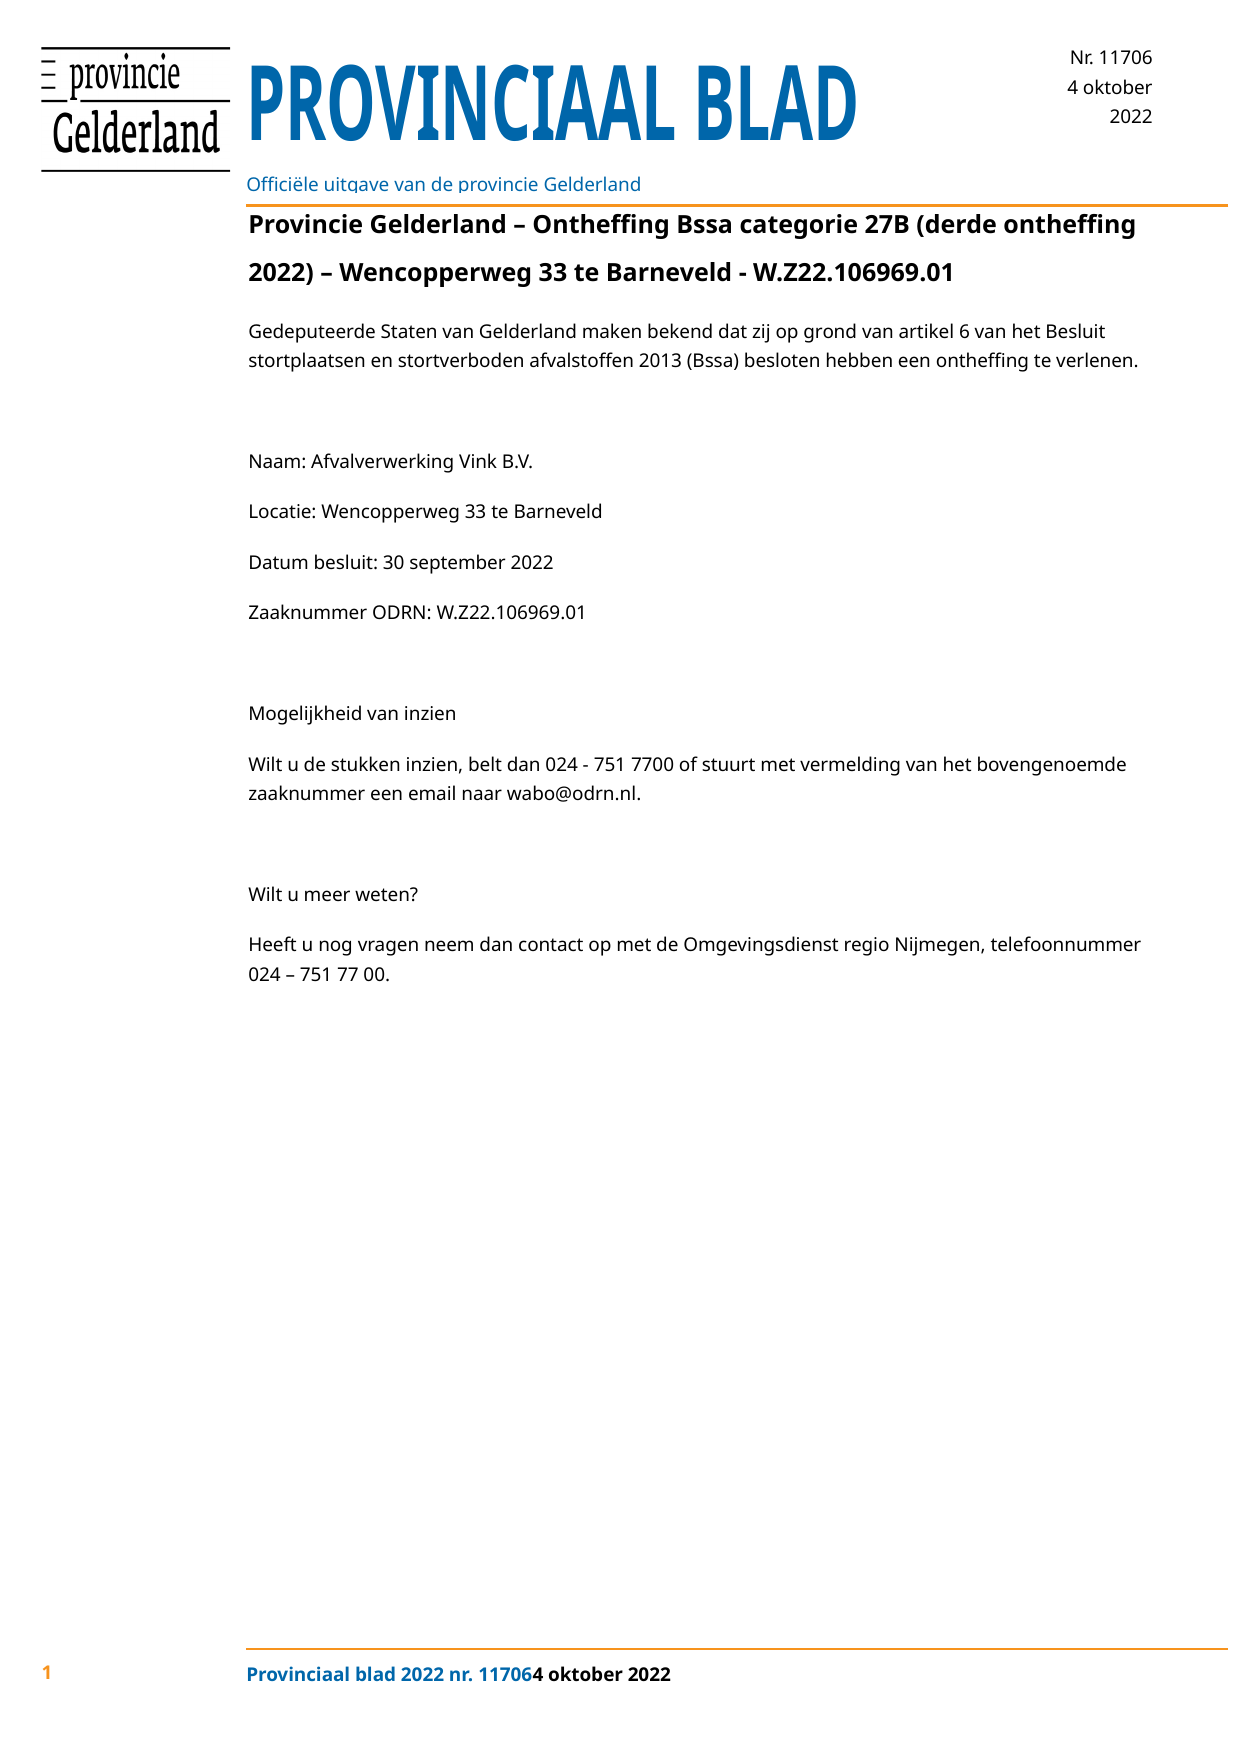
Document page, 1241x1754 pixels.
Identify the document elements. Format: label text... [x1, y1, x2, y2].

text Wilt u de stukken inzien, belt dan 024 - 751 7700 of stuurt met vermelding van het bovengenoemde zaaknummer een email naar wabo@odrn.nl. [248, 751, 1152, 806]
text Naam: Afvalverwerking Vink B.V. [248, 448, 1152, 474]
text Heeft u nog vragen neem dan contact op met de Omgevingsdienst regio Nijmegen, telefoonnummer 024 – 751 77 00. [248, 932, 1152, 987]
picture [41, 47, 231, 172]
text Mogelijkheid van inzien [248, 700, 1152, 726]
text Zaaknummer ODRN: W.Z22.106969.01 [248, 599, 1152, 625]
text Provincie Gelderland – Ontheffing Bssa categorie 27B (derde ontheffing 2022) – Wencopperweg 33 te Barneveld - W.Z22.106969.01 [248, 207, 1152, 288]
text Wilt u meer weten? [248, 881, 1152, 907]
text Gedeputeerde Staten van Gelderland maken bekend dat zij op grond van artikel 6 van het Besluit stortplaatsen en stortverboden afvalstoffen 2013 (Bssa) besloten hebben een ontheffing te verlenen. [248, 318, 1152, 373]
text Locatie: Wencopperweg 33 te Barneveld [248, 499, 1152, 524]
text Datum besluit: 30 september 2022 [248, 549, 1152, 575]
